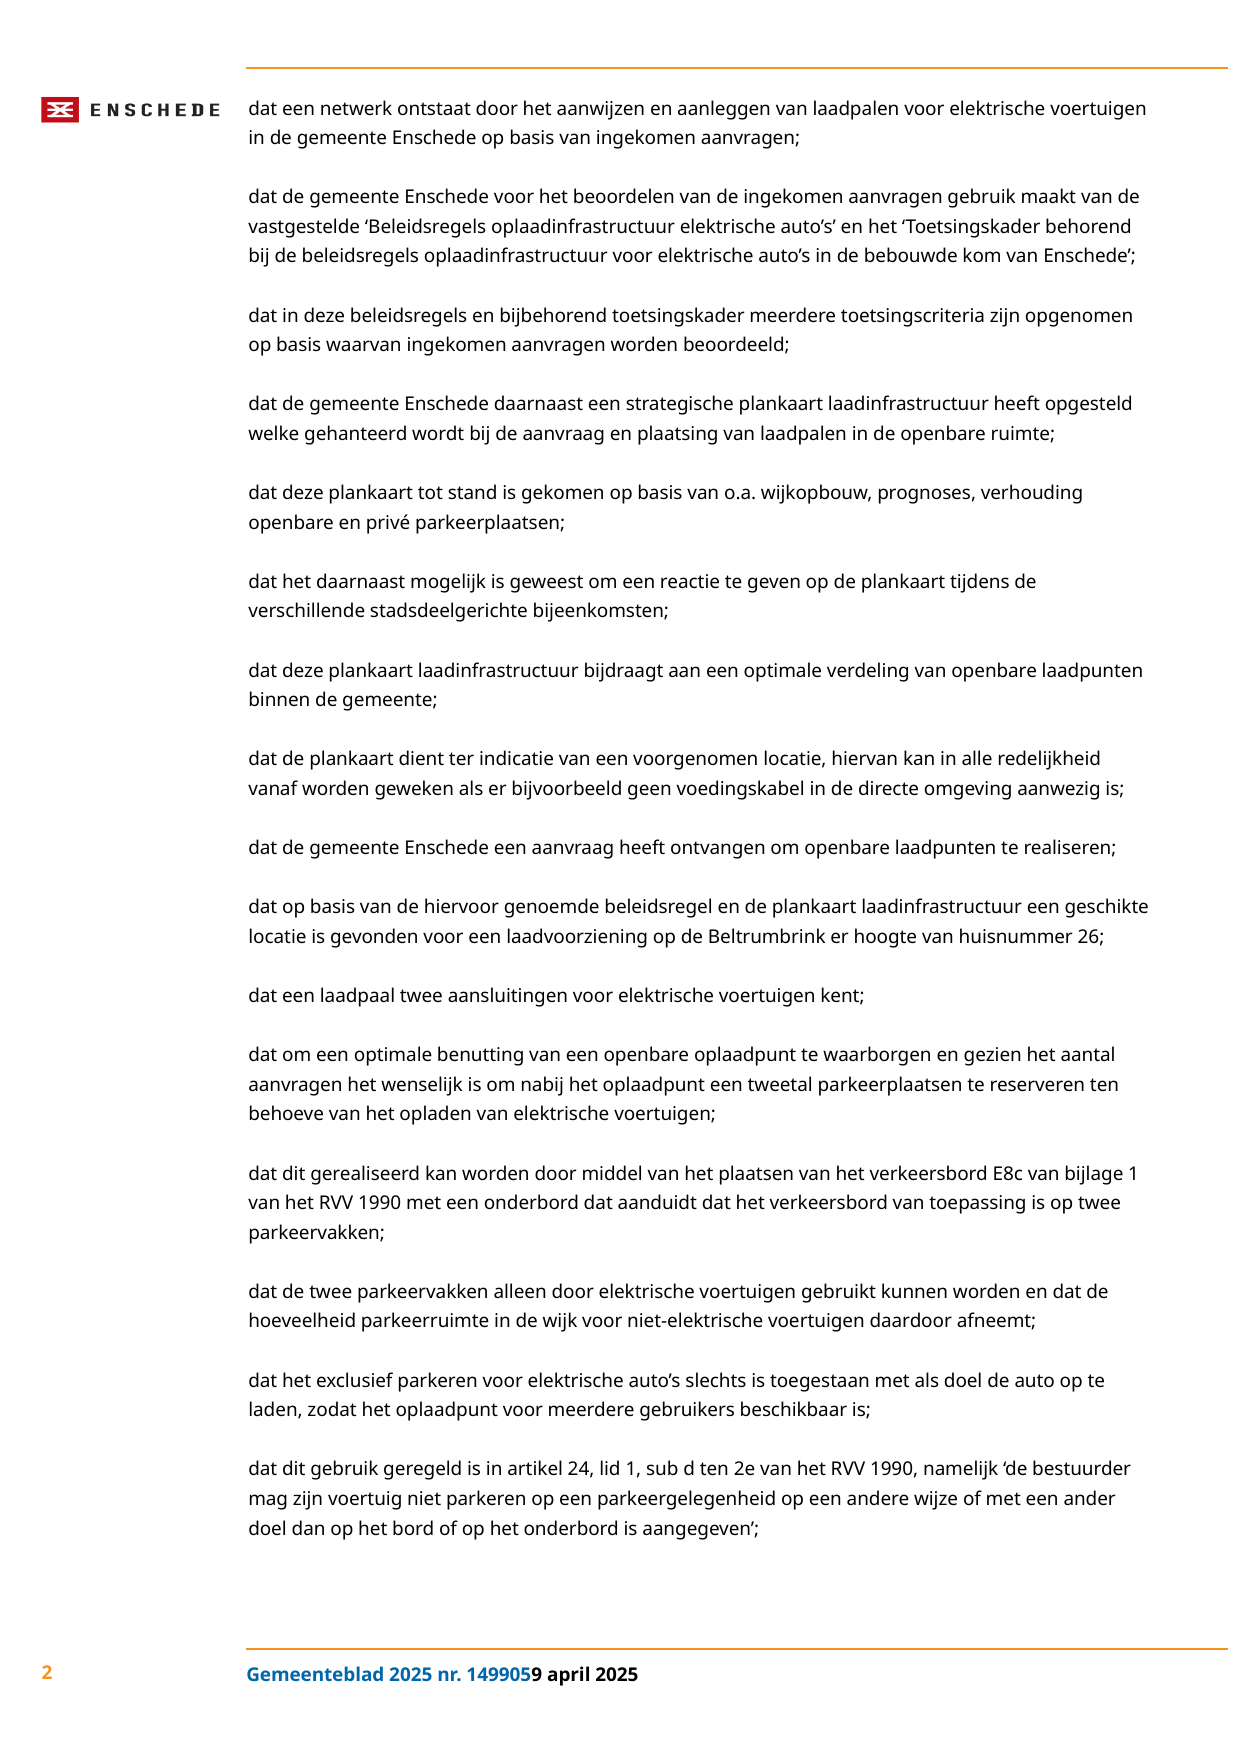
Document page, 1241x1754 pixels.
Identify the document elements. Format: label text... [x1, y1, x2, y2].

text dat deze plankaart laadinfrastructuur bijdraagt aan een optimale verdeling van openbare laadpunten binnen de gemeente; [248, 657, 1152, 712]
text dat de gemeente Enschede een aanvraag heeft ontvangen om openbare laadpunten te realiseren; [248, 834, 1152, 860]
text dat deze plankaart tot stand is gekomen op basis van o.a. wijkopbouw, prognoses, verhouding openbare en privé parkeerplaatsen; [248, 479, 1152, 535]
text dat om een optimale benutting van een openbare oplaadpunt te waarborgen en gezien het aantal aanvragen het wenselijk is om nabij het oplaadpunt een tweetal parkeerplaatsen te reserveren ten behoeve van het opladen van elektrische voertuigen; [248, 1041, 1152, 1126]
text dat dit gerealiseerd kan worden door middel van het plaatsen van het verkeersbord E8c van bijlage 1 van het RVV 1990 met een onderbord dat aanduidt dat het verkeersbord van toepassing is op twee parkeervakken; [248, 1160, 1152, 1245]
picture [41, 47, 231, 172]
text dat het daarnaast mogelijk is geweest om een reactie te geven op de plankaart tijdens de verschillende stadsdeelgerichte bijeenkomsten; [248, 568, 1152, 623]
text dat de twee parkeervakken alleen door elektrische voertuigen gebruikt kunnen worden en dat de hoeveelheid parkeerruimte in de wijk voor niet-elektrische voertuigen daardoor afneemt; [248, 1278, 1152, 1333]
text dat een laadpaal twee aansluitingen voor elektrische voertuigen kent; [248, 982, 1152, 1008]
text dat de plankaart dient ter indicatie van een voorgenomen locatie, hiervan kan in alle redelijkheid vanaf worden geweken als er bijvoorbeeld geen voedingskabel in de directe omgeving aanwezig is; [248, 746, 1152, 801]
text dat de gemeente Enschede voor het beoordelen van de ingekomen aanvragen gebruik maakt van de vastgestelde ‘Beleidsregels oplaadinfrastructuur elektrische auto’s’ en het ‘Toetsingskader behorend bij de beleidsregels oplaadinfrastructuur voor elektrische auto’s in de bebouwde kom van Enschede’; [248, 183, 1152, 268]
text dat op basis van de hiervoor genoemde beleidsregel en de plankaart laadinfrastructuur een geschikte locatie is gevonden voor een laadvoorziening op de Beltrumbrink er hoogte van huisnummer 26; [248, 893, 1152, 949]
text dat het exclusief parkeren voor elektrische auto’s slechts is toegestaan met als doel de auto op te laden, zodat het oplaadpunt voor meerdere gebruikers beschikbaar is; [248, 1367, 1152, 1422]
text dat de gemeente Enschede daarnaast een strategische plankaart laadinfrastructuur heeft opgesteld welke gehanteerd wordt bij de aanvraag en plaatsing van laadpalen in de openbare ruimte; [248, 391, 1152, 446]
text dat in deze beleidsregels en bijbehorend toetsingskader meerdere toetsingscriteria zijn opgenomen op basis waarvan ingekomen aanvragen worden beoordeeld; [248, 302, 1152, 357]
text dat een netwerk ontstaat door het aanwijzen en aanleggen van laadpalen voor elektrische voertuigen in de gemeente Enschede op basis van ingekomen aanvragen; [248, 95, 1152, 150]
text dat dit gebruik geregeld is in artikel 24, lid 1, sub d ten 2e van het RVV 1990, namelijk ‘de bestuurder mag zijn voertuig niet parkeren op een parkeergelegenheid op een andere wijze of met een ander doel dan op het bord of op het onderbord is aangegeven’; [248, 1456, 1152, 1541]
